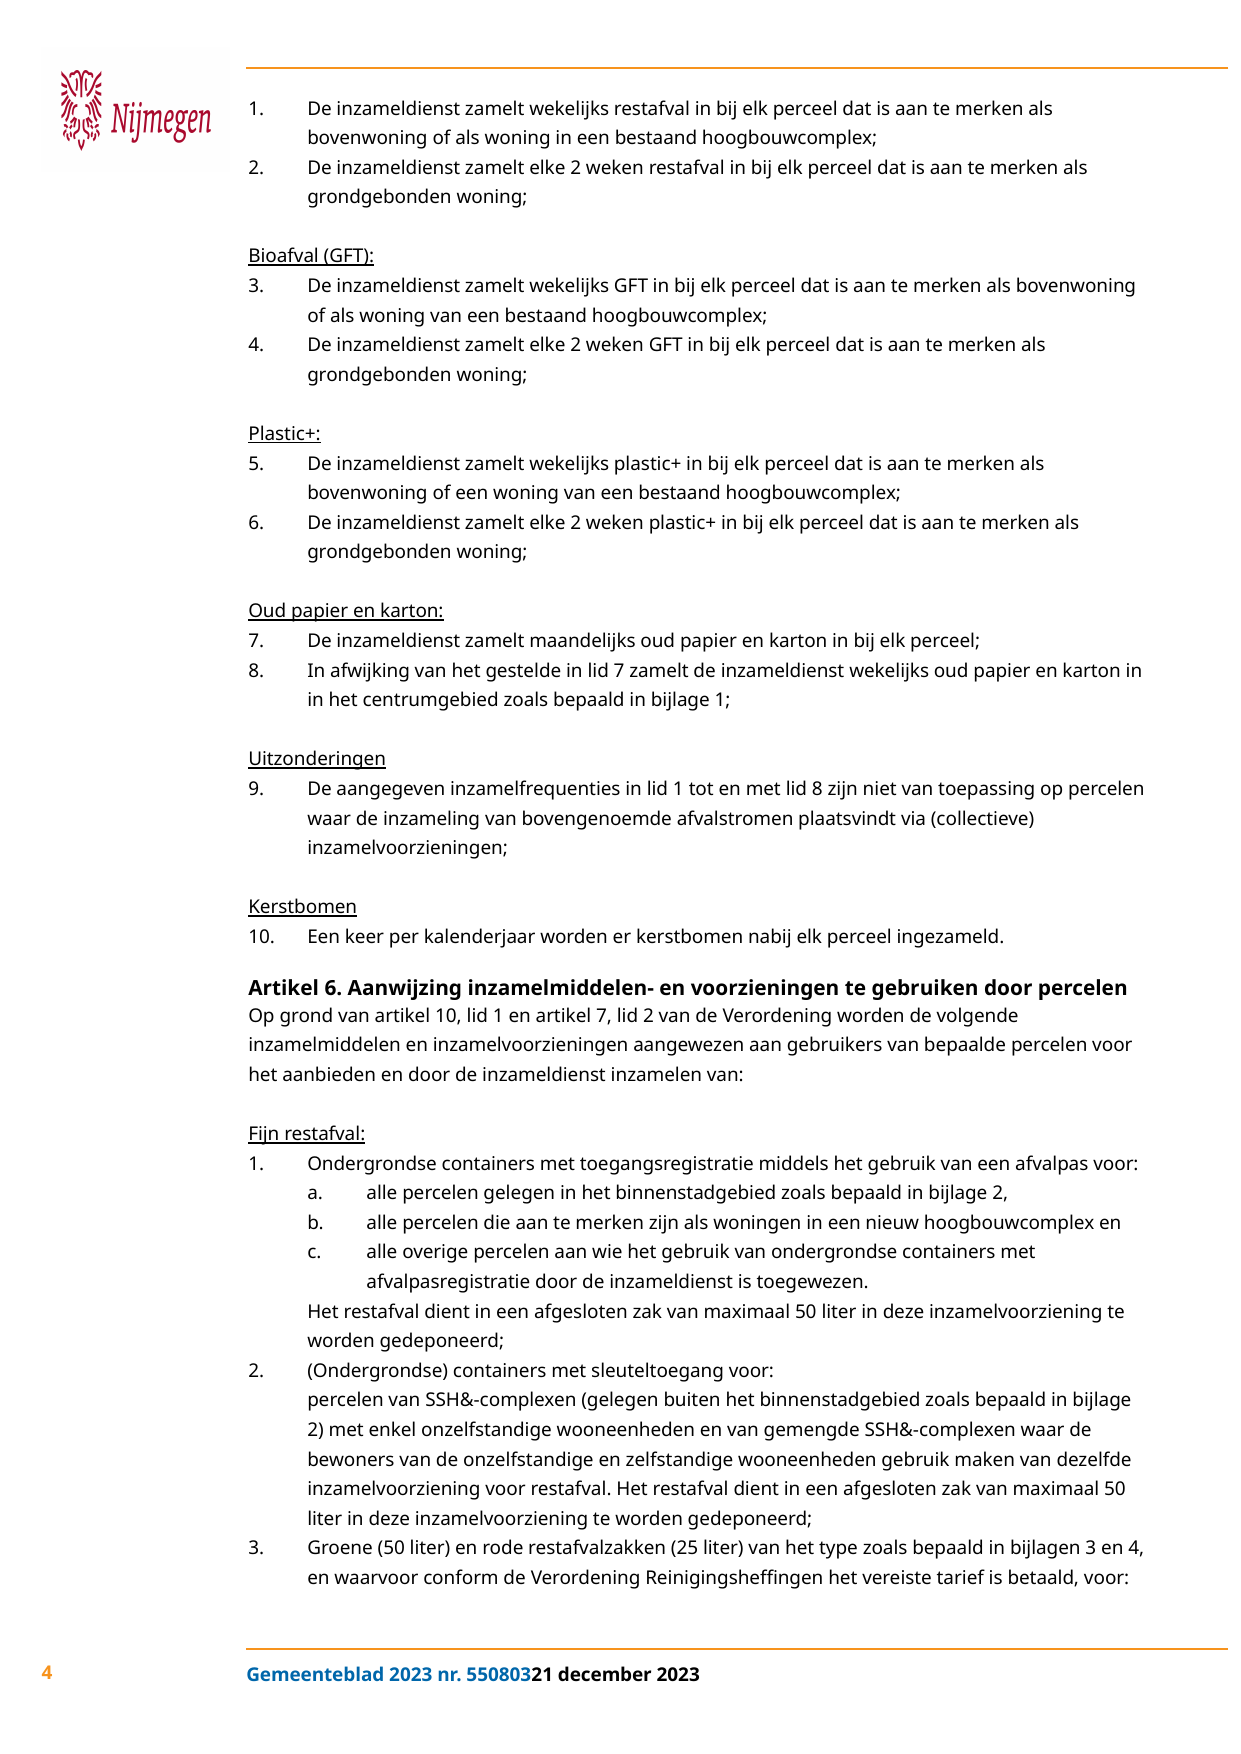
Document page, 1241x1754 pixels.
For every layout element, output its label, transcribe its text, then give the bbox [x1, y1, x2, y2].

list Een keer per kalenderjaar worden er kerstbomen nabij elk perceel ingezameld. [248, 923, 1152, 949]
picture [41, 47, 231, 172]
list De inzameldienst zamelt wekelijks plastic+ in bij elk perceel dat is aan te merken als bovenwoning of een woning van een bestaand hoogbouwcomplex; [248, 450, 1152, 505]
list De aangegeven inzamelfrequenties in lid 1 tot en met lid 8 zijn niet van toepassing op percelen waar de inzameling van bovengenoemde afvalstromen plaatsvindt via (collectieve) inzamelvoorzieningen; [248, 775, 1152, 860]
text Bioafval (GFT): [248, 243, 1152, 268]
text Kerstbomen [248, 893, 1152, 919]
list De inzameldienst zamelt wekelijks GFT in bij elk perceel dat is aan te merken als bovenwoning of als woning van een bestaand hoogbouwcomplex; [248, 272, 1152, 328]
text Oud papier en karton: [248, 598, 1152, 623]
list Ondergrondse containers met toegangsregistratie middels het gebruik van een afvalpas voor: [248, 1150, 1152, 1176]
list In afwijking van het gestelde in lid 7 zamelt de inzameldienst wekelijks oud papier en karton in in het centrumgebied zoals bepaald in bijlage 1; [248, 657, 1152, 712]
list alle percelen die aan te merken zijn als woningen in een nieuw hoogbouwcomplex en [307, 1209, 1152, 1235]
text Fijn restafval: [248, 1120, 1152, 1146]
list Het restafval dient in een afgesloten zak van maximaal 50 liter in deze inzamelvoorziening te worden gedeponeerd; [248, 1298, 1152, 1353]
list (Ondergrondse) containers met sleuteltoegang voor: [248, 1357, 1152, 1383]
list De inzameldienst zamelt elke 2 weken restafval in bij elk perceel dat is aan te merken als grondgebonden woning; [248, 154, 1152, 209]
text Plastic+: [248, 420, 1152, 446]
text Op grond van artikel 10, lid 1 en artikel 7, lid 2 van de Verordening worden de volgende inzamelmiddelen en inzamelvoorzieningen aangewezen aan gebruikers van bepaalde percelen voor het aanbieden en door de inzameldienst inzamelen van: [248, 1002, 1152, 1087]
list Groene (50 liter) en rode restafvalzakken (25 liter) van het type zoals bepaald in bijlagen 3 en 4, en waarvoor conform de Verordening Reinigingsheffingen het vereiste tarief is betaald, voor: [248, 1534, 1152, 1590]
text Uitzonderingen [248, 746, 1152, 771]
list alle percelen gelegen in het binnenstadgebied zoals bepaald in bijlage 2, [307, 1179, 1152, 1205]
list percelen van SSH&-complexen (gelegen buiten het binnenstadgebied zoals bepaald in bijlage 2) met enkel onzelfstandige wooneenheden en van gemengde SSH&-complexen waar de bewoners van de onzelfstandige en zelfstandige wooneenheden gebruik maken van dezelfde inzamelvoorziening voor restafval. Het restafval dient in een afgesloten zak van maximaal 50 liter in deze inzamelvoorziening te worden gedeponeerd; [248, 1387, 1152, 1531]
list De inzameldienst zamelt wekelijks restafval in bij elk perceel dat is aan te merken als bovenwoning of als woning in een bestaand hoogbouwcomplex; [248, 95, 1152, 150]
list De inzameldienst zamelt maandelijks oud papier en karton in bij elk perceel; [248, 627, 1152, 653]
text Artikel 6. Aanwijzing inzamelmiddelen- en voorzieningen te gebruiken door percelen [248, 973, 1152, 1002]
list alle overige percelen aan wie het gebruik van ondergrondse containers met afvalpasregistratie door de inzameldienst is toegewezen. [307, 1239, 1152, 1294]
list De inzameldienst zamelt elke 2 weken plastic+ in bij elk perceel dat is aan te merken als grondgebonden woning; [248, 509, 1152, 564]
list De inzameldienst zamelt elke 2 weken GFT in bij elk perceel dat is aan te merken als grondgebonden woning; [248, 331, 1152, 387]
